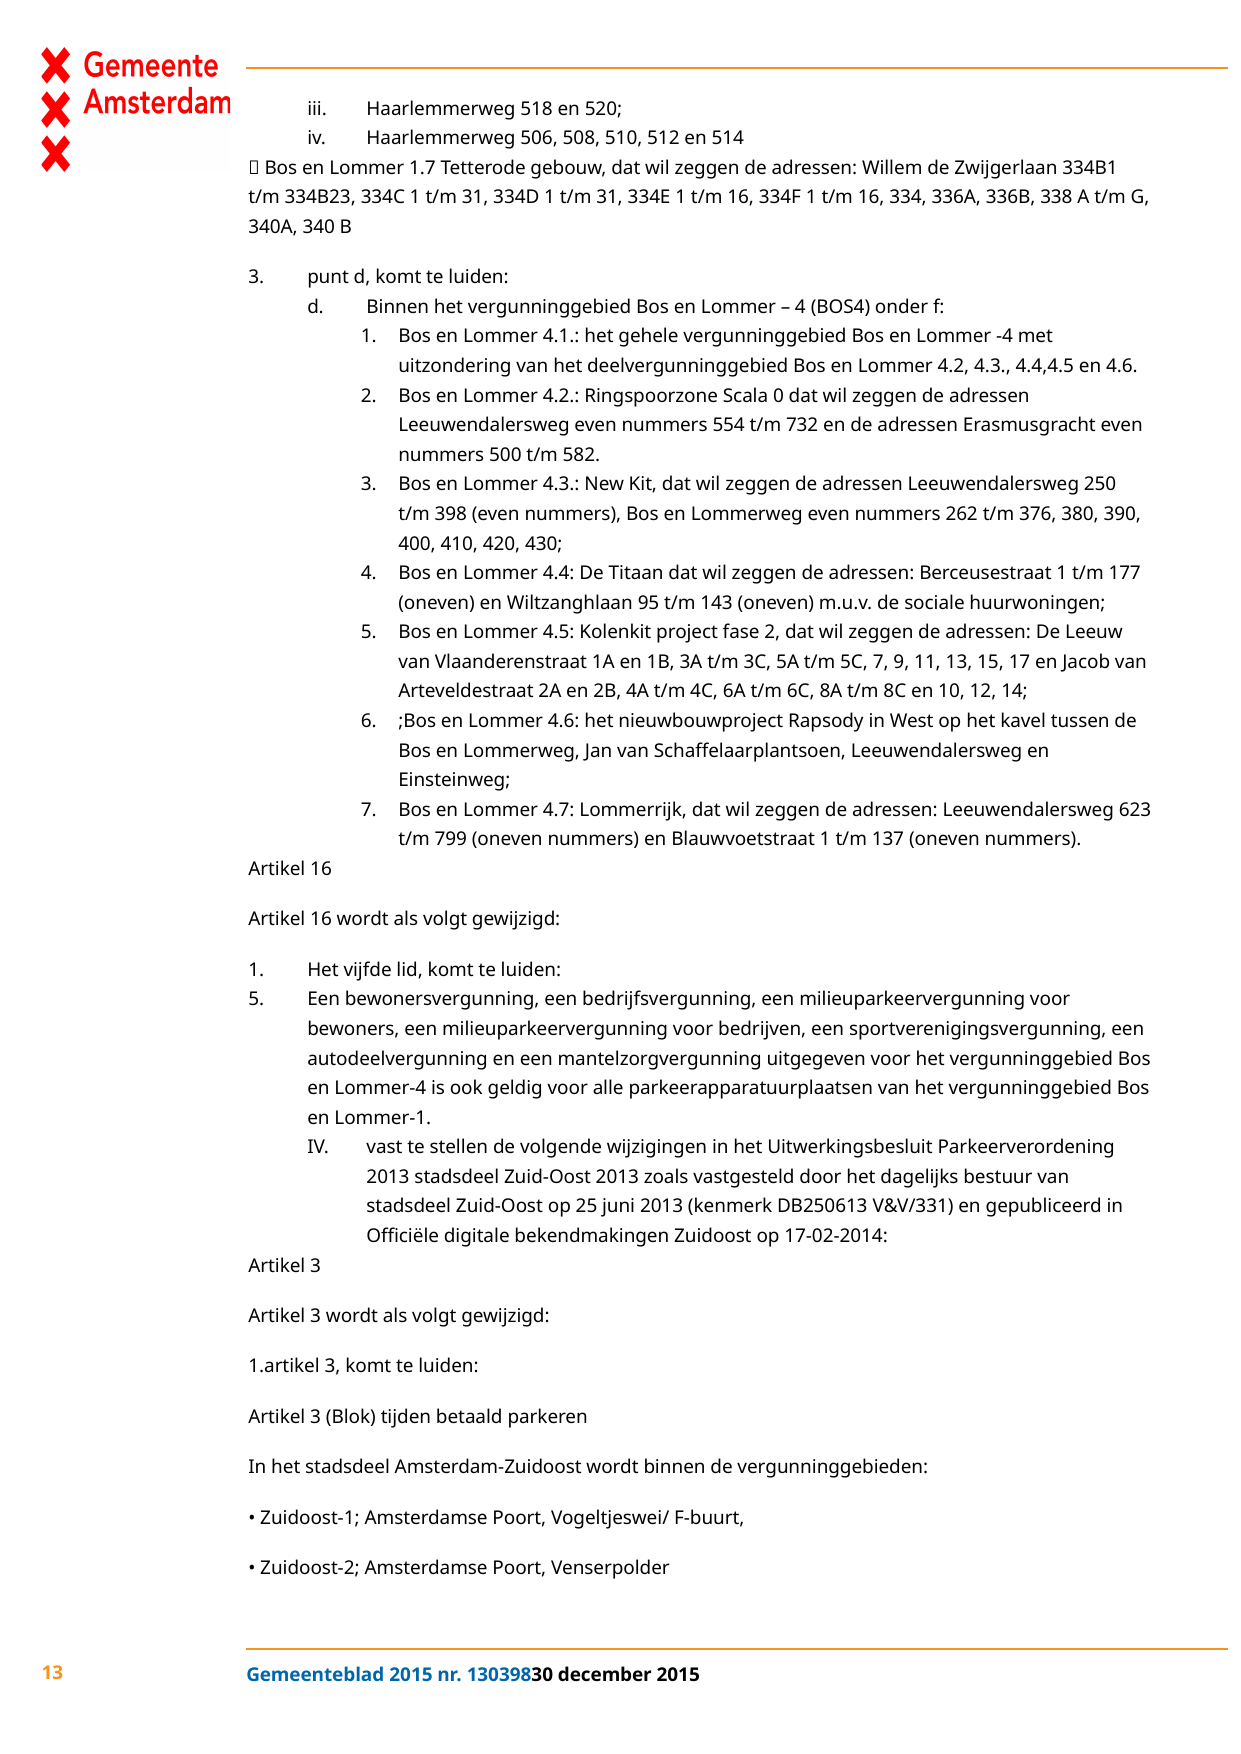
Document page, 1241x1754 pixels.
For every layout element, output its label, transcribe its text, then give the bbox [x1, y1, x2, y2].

list Bos en Lommer 4.2.: Ringspoorzone Scala 0 dat wil zeggen de adressen Leeuwendalersweg even nummers 554 t/m 732 en de adressen Erasmusgracht even nummers 500 t/m 582. [361, 382, 1152, 467]
text • Zuidoost-2; Amsterdamse Poort, Venserpolder [248, 1554, 1152, 1580]
text  Bos en Lommer 1.7 Tetterode gebouw, dat wil zeggen de adressen: Willem de Zwijgerlaan 334B1 t/m 334B23, 334C 1 t/m 31, 334D 1 t/m 31, 334E 1 t/m 16, 334F 1 t/m 16, 334, 336A, 336B, 338 A t/m G, 340A, 340 B [248, 154, 1152, 239]
list Haarlemmerweg 506, 508, 510, 512 en 514 [307, 124, 1152, 150]
list Bos en Lommer 4.1.: het gehele vergunninggebied Bos en Lommer -4 met uitzondering van het deelvergunninggebied Bos en Lommer 4.2, 4.3., 4.4,4.5 en 4.6. [361, 323, 1152, 378]
list Bos en Lommer 4.3.: New Kit, dat wil zeggen de adressen Leeuwendalersweg 250 t/m 398 (even nummers), Bos en Lommerweg even nummers 262 t/m 376, 380, 390, 400, 410, 420, 430; [361, 471, 1152, 556]
list vast te stellen de volgende wijzigingen in het Uitwerkingsbesluit Parkeerverordening 2013 stadsdeel Zuid-Oost 2013 zoals vastgesteld door het dagelijks bestuur van stadsdeel Zuid-Oost op 25 juni 2013 (kenmerk DB250613 V&V/331) en gepubliceerd in Officiële digitale bekendmakingen Zuidoost op 17-02-2014: [307, 1133, 1152, 1248]
picture [41, 47, 231, 172]
list Het vijfde lid, komt te luiden: [248, 956, 1152, 982]
text Artikel 3 [248, 1252, 1152, 1278]
text In het stadsdeel Amsterdam-Zuidoost wordt binnen de vergunninggebieden: [248, 1453, 1152, 1479]
text Artikel 16 [248, 855, 1152, 881]
text 1.artikel 3, komt te luiden: [248, 1353, 1152, 1378]
list Bos en Lommer 4.5: Kolenkit project fase 2, dat wil zeggen de adressen: De Leeuw van Vlaanderenstraat 1A en 1B, 3A t/m 3C, 5A t/m 5C, 7, 9, 11, 13, 15, 17 en Jacob van Arteveldestraat 2A en 2B, 4A t/m 4C, 6A t/m 6C, 8A t/m 8C en 10, 12, 14; [361, 618, 1152, 703]
text Artikel 3 (Blok) tijden betaald parkeren [248, 1403, 1152, 1429]
list Een bewonersvergunning, een bedrijfsvergunning, een milieuparkeervergunning voor bewoners, een milieuparkeervergunning voor bedrijven, een sportverenigingsvergunning, een autodeelvergunning en een mantelzorgvergunning uitgegeven voor het vergunninggebied Bos en Lommer-4 is ook geldig voor alle parkeerapparatuurplaatsen van het vergunninggebied Bos en Lommer-1. [248, 986, 1152, 1130]
list Binnen het vergunninggebied Bos en Lommer – 4 (BOS4) onder f: [307, 293, 1152, 319]
list punt d, komt te luiden: [248, 263, 1152, 289]
list Bos en Lommer 4.7: Lommerrijk, dat wil zeggen de adressen: Leeuwendalersweg 623 t/m 799 (oneven nummers) en Blauwvoetstraat 1 t/m 137 (oneven nummers). [361, 796, 1152, 851]
list Haarlemmerweg 518 en 520; [307, 95, 1152, 121]
text • Zuidoost-1; Amsterdamse Poort, Vogeltjeswei/ F-buurt, [248, 1504, 1152, 1530]
list ;Bos en Lommer 4.6: het nieuwbouwproject Rapsody in West op het kavel tussen de Bos en Lommerweg, Jan van Schaffelaarplantsoen, Leeuwendalersweg en Einsteinweg; [361, 707, 1152, 792]
text Artikel 16 wordt als volgt gewijzigd: [248, 906, 1152, 931]
text Artikel 3 wordt als volgt gewijzigd: [248, 1302, 1152, 1328]
list Bos en Lommer 4.4: De Titaan dat wil zeggen de adressen: Berceusestraat 1 t/m 177 (oneven) en Wiltzanghlaan 95 t/m 143 (oneven) m.u.v. de sociale huurwoningen; [361, 559, 1152, 615]
